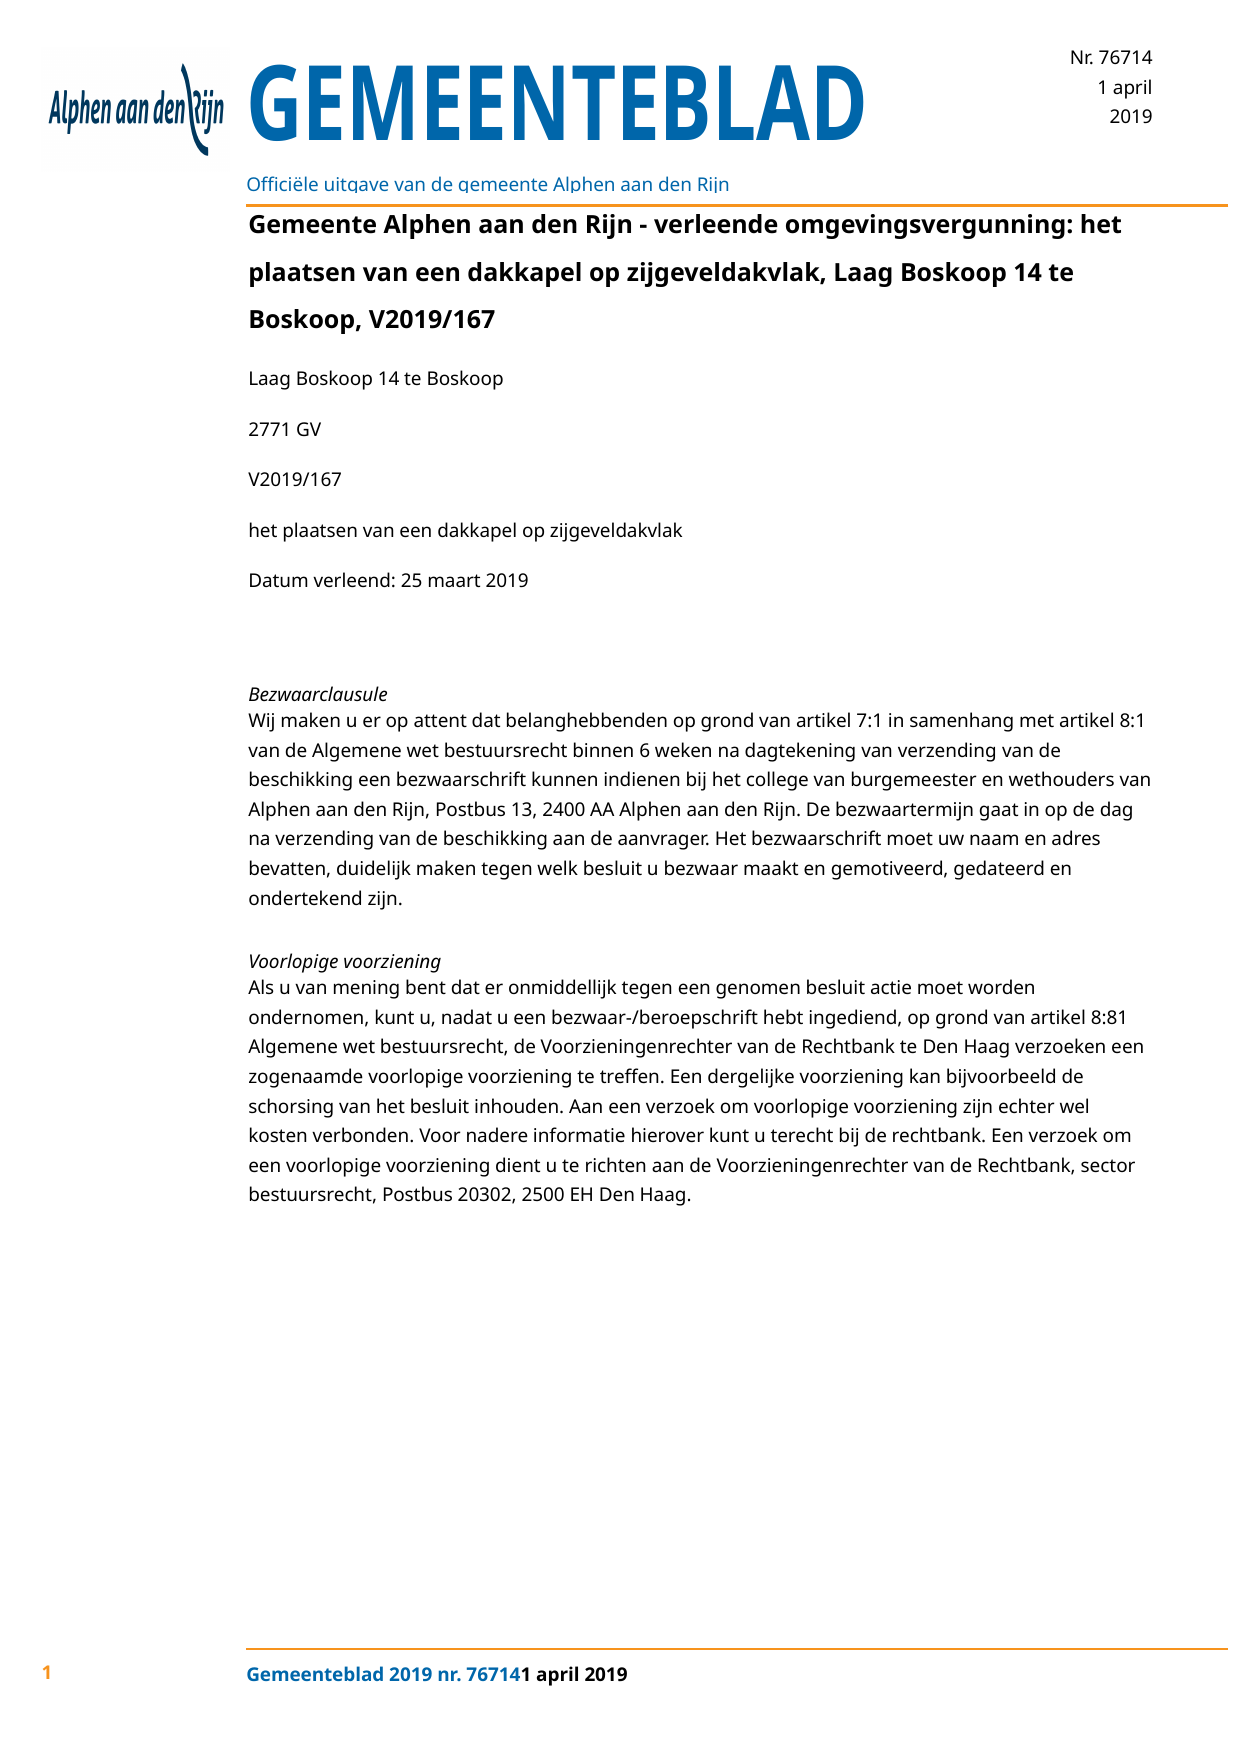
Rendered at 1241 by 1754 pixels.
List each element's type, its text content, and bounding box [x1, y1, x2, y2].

text Bezwaarclausule [248, 682, 1152, 707]
text 2771 GV [248, 416, 1152, 442]
text V2019/167 [248, 466, 1152, 492]
text Datum verleend: 25 maart 2019 [248, 567, 1152, 593]
text Voorlopige voorziening [248, 949, 1152, 974]
picture [41, 47, 231, 172]
text Laag Boskoop 14 te Boskoop [248, 366, 1152, 391]
text Wij maken u er op attent dat belanghebbenden op grond van artikel 7:1 in samenhang met artikel 8:1 van de Algemene wet bestuursrecht binnen 6 weken na dagtekening van verzending van de beschikking een bezwaarschrift kunnen indienen bij het college van burgemeester en wethouders van Alphen aan den Rijn, Postbus 13, 2400 AA Alphen aan den Rijn. De bezwaartermijn gaat in op de dag na verzending van de beschikking aan de aanvrager. Het bezwaarschrift moet uw naam en adres bevatten, duidelijk maken tegen welk besluit u bezwaar maakt en gemotiveerd, gedateerd en ondertekend zijn. [248, 707, 1152, 911]
text het plaatsen van een dakkapel op zijgeveldakvlak [248, 517, 1152, 542]
text Als u van mening bent dat er onmiddellijk tegen een genomen besluit actie moet worden ondernomen, kunt u, nadat u een bezwaar-/beroepschrift hebt ingediend, op grond van artikel 8:81 Algemene wet bestuursrecht, de Voorzieningenrechter van de Rechtbank te Den Haag verzoeken een zogenaamde voorlopige voorziening te treffen. Een dergelijke voorziening kan bijvoorbeeld de schorsing van het besluit inhouden. Aan een verzoek om voorlopige voorziening zijn echter wel kosten verbonden. Voor nadere informatie hierover kunt u terecht bij de rechtbank. Een verzoek om een voorlopige voorziening dient u te richten aan de Voorzieningenrechter van de Rechtbank, sector bestuursrecht, Postbus 20302, 2500 EH Den Haag. [248, 974, 1152, 1207]
text Gemeente Alphen aan den Rijn - verleende omgevingsvergunning: het plaatsen van een dakkapel op zijgeveldakvlak, Laag Boskoop 14 te Boskoop, V2019/167 [248, 207, 1152, 336]
